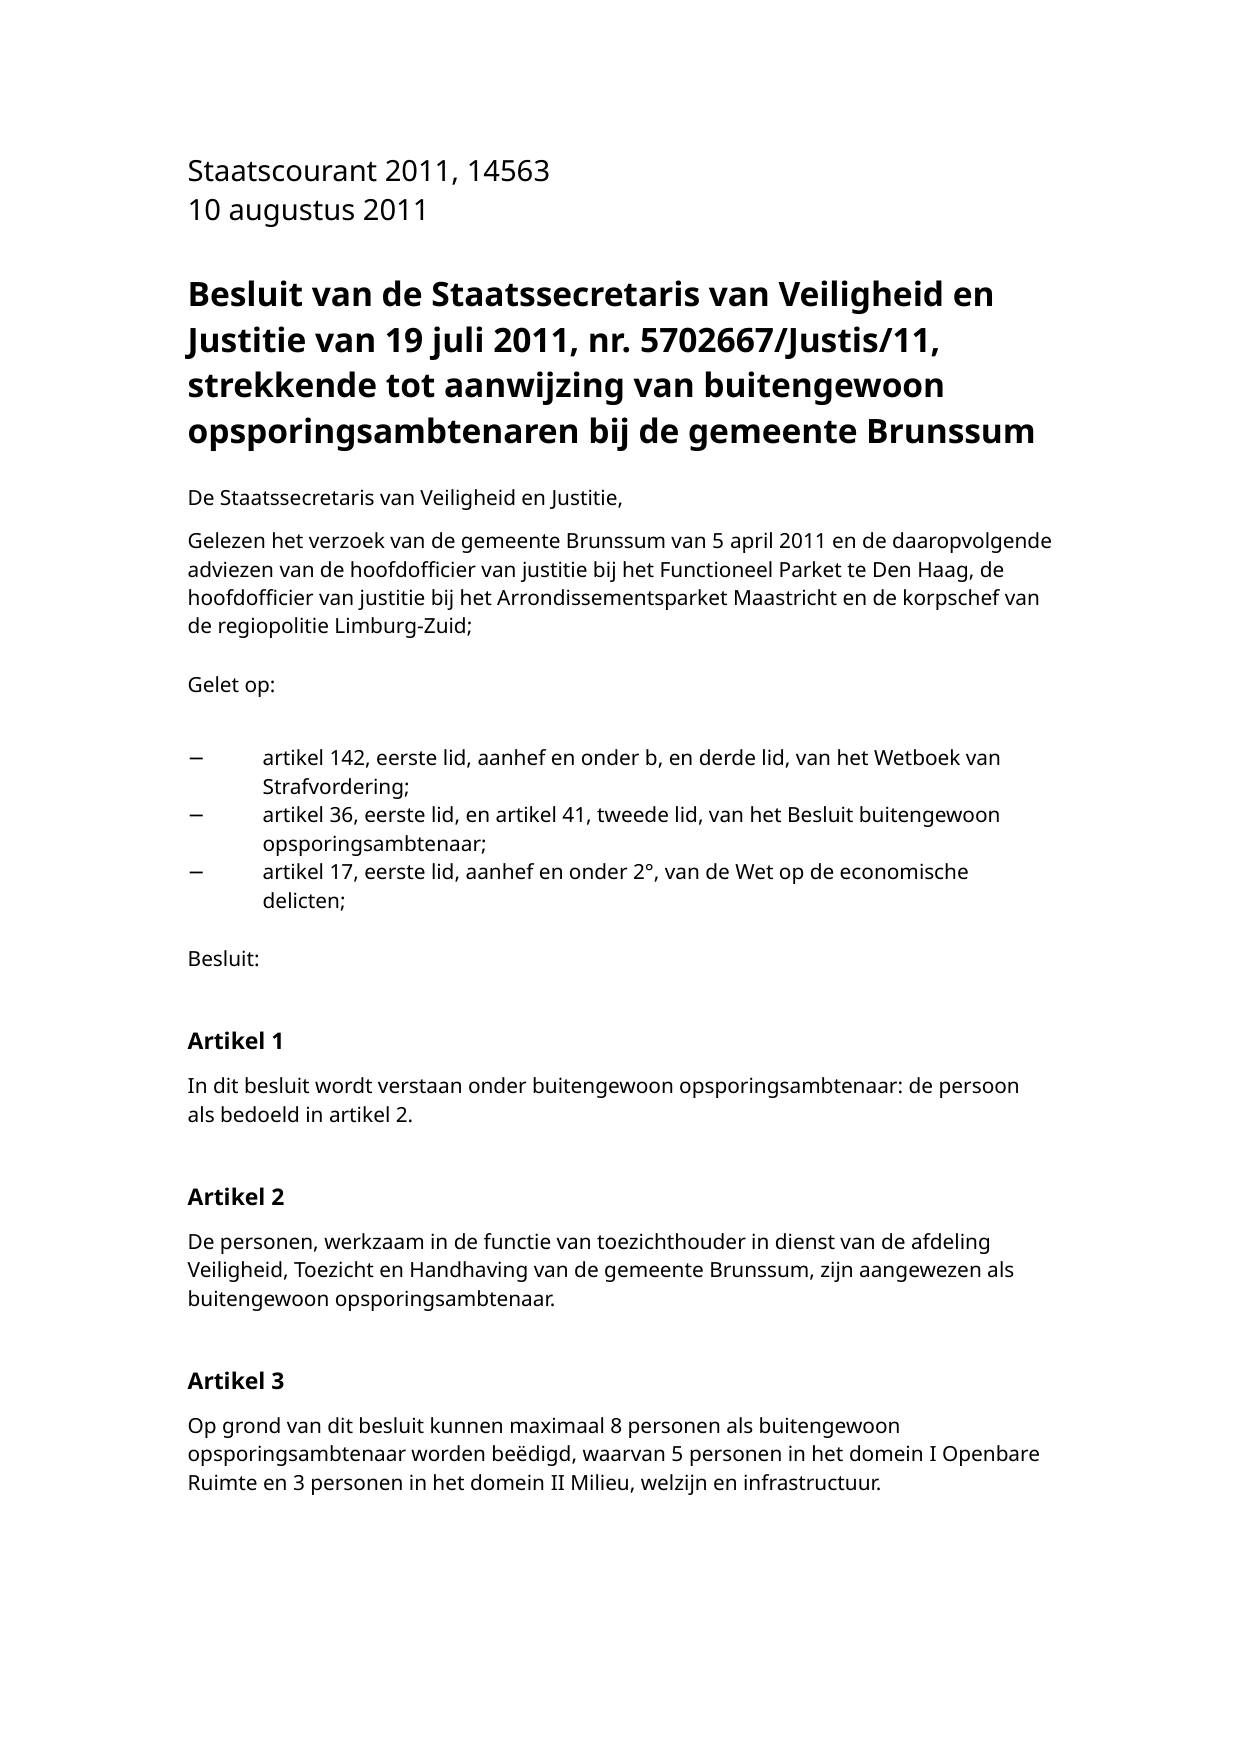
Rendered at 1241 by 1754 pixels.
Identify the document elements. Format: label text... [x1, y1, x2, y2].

text In dit besluit wordt verstaan onder buitengewoon opsporingsambtenaar: de persoon als bedoeld in artikel 2. [187, 1071, 1053, 1128]
text Staatscourant 2011, 14563 [187, 150, 1053, 190]
list artikel 36, eerste lid, en artikel 41, tweede lid, van het Besluit buitengewoon opsporingsambtenaar; [187, 800, 1053, 857]
subtitle Besluit van de Staatssecretaris van Veiligheid en Justitie van 19 juli 2011, nr. 5702667/Justis/11, strekkende tot aanwijzing van buitengewoon opsporingsambtenaren bij de gemeente Brunssum [187, 271, 1053, 453]
text Op grond van dit besluit kunnen maximaal 8 personen als buitengewoon opsporingsambtenaar worden beëdigd, waarvan 5 personen in het domein I Openbare Ruimte en 3 personen in het domein II Milieu, welzijn en infrastructuur. [187, 1411, 1053, 1496]
subtitle Artikel 3 [187, 1365, 1053, 1396]
text 10 augustus 2011 [187, 190, 1053, 229]
text De personen, werkzaam in de functie van toezichthouder in dienst van de afdeling Veiligheid, Toezicht en Handhaving van de gemeente Brunssum, zijn aangewezen als buitengewoon opsporingsambtenaar. [187, 1227, 1053, 1312]
text De Staatssecretaris van Veiligheid en Justitie, [187, 483, 1053, 511]
text Gelet op: [187, 670, 1053, 698]
subtitle Artikel 2 [187, 1181, 1053, 1212]
text Gelezen het verzoek van de gemeente Brunssum van 5 april 2011 en de daaropvolgende adviezen van de hoofdofficier van justitie bij het Functioneel Parket te Den Haag, de hoofdofficier van justitie bij het Arrondissementsparket Maastricht en de korpschef van de regiopolitie Limburg-Zuid; [187, 526, 1053, 640]
subtitle Artikel 1 [187, 1025, 1053, 1056]
text Besluit: [187, 944, 1053, 973]
list artikel 142, eerste lid, aanhef en onder b, en derde lid, van het Wetboek van Strafvordering; [187, 743, 1053, 800]
list artikel 17, eerste lid, aanhef en onder 2°, van de Wet op de economische delicten; [187, 857, 1053, 914]
